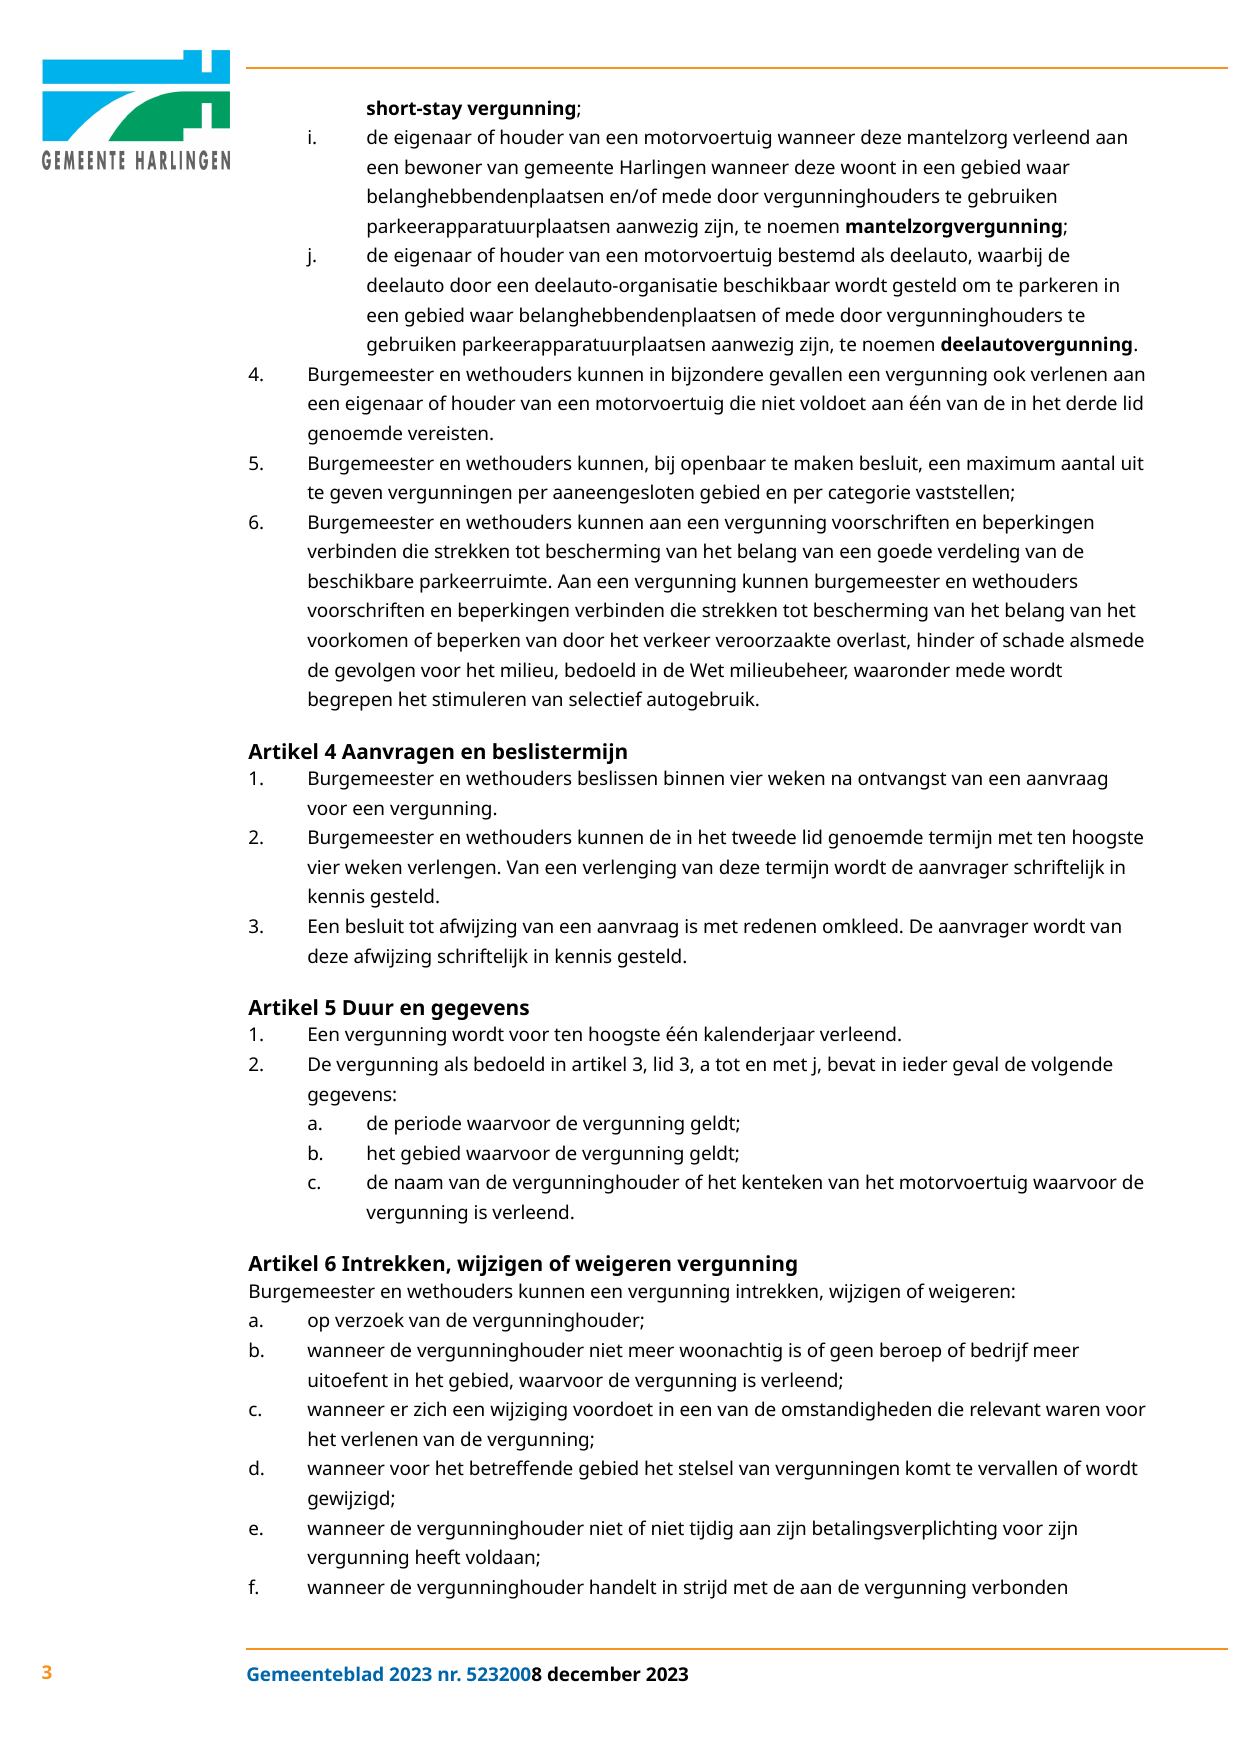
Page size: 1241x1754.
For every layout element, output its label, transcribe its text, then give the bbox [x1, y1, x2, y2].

list wanneer voor het betreffende gebied het stelsel van vergunningen komt te vervallen of wordt gewijzigd; [248, 1456, 1152, 1511]
list op verzoek van de vergunninghouder; [248, 1308, 1152, 1333]
list Burgemeester en wethouders beslissen binnen vier weken na ontvangst van een aanvraag voor een vergunning. [248, 765, 1152, 821]
list de naam van de vergunninghouder of het kenteken van het motorvoertuig waarvoor de vergunning is verleend. [307, 1169, 1152, 1225]
list De vergunning als bedoeld in artikel 3, lid 3, a tot en met j, bevat in ieder geval de volgende gegevens: [248, 1051, 1152, 1107]
text Artikel 5 Duur en gegevens [248, 993, 1152, 1022]
list wanneer er zich een wijziging voordoet in een van de omstandigheden die relevant waren voor het verlenen van de vergunning; [248, 1396, 1152, 1452]
list Een vergunning wordt voor ten hoogste één kalenderjaar verleend. [248, 1022, 1152, 1047]
list wanneer de vergunninghouder handelt in strijd met de aan de vergunning verbonden [248, 1574, 1152, 1599]
list Burgemeester en wethouders kunnen de in het tweede lid genoemde termijn met ten hoogste vier weken verlengen. Van een verlenging van deze termijn wordt de aanvrager schriftelijk in kennis gesteld. [248, 824, 1152, 909]
picture [41, 47, 231, 172]
list het gebied waarvoor de vergunning geldt; [307, 1140, 1152, 1166]
list Burgemeester en wethouders kunnen in bijzondere gevallen een vergunning ook verlenen aan een eigenaar of houder van een motorvoertuig die niet voldoet aan één van de in het derde lid genoemde vereisten. [248, 361, 1152, 446]
list Burgemeester en wethouders kunnen, bij openbaar te maken besluit, een maximum aantal uit te geven vergunningen per aaneengesloten gebied en per categorie vaststellen; [248, 450, 1152, 505]
text Burgemeester en wethouders kunnen een vergunning intrekken, wijzigen of weigeren: [248, 1278, 1152, 1304]
text Artikel 4 Aanvragen en beslistermijn [248, 737, 1152, 765]
list short-stay vergunning; [307, 95, 1152, 121]
list Een besluit tot afwijzing van een aanvraag is met redenen omkleed. De aanvrager wordt van deze afwijzing schriftelijk in kennis gesteld. [248, 913, 1152, 968]
list wanneer de vergunninghouder niet meer woonachtig is of geen beroep of bedrijf meer uitoefent in het gebied, waarvoor de vergunning is verleend; [248, 1337, 1152, 1392]
list Burgemeester en wethouders kunnen aan een vergunning voorschriften en beperkingen verbinden die strekken tot bescherming van het belang van een goede verdeling van de beschikbare parkeerruimte. Aan een vergunning kunnen burgemeester en wethouders voorschriften en beperkingen verbinden die strekken tot bescherming van het belang van het voorkomen of beperken van door het verkeer veroorzaakte overlast, hinder of schade alsmede de gevolgen voor het milieu, bedoeld in de Wet milieubeheer, waaronder mede wordt begrepen het stimuleren van selectief autogebruik. [248, 509, 1152, 712]
list de eigenaar of houder van een motorvoertuig bestemd als deelauto, waarbij de deelauto door een deelauto-organisatie beschikbaar wordt gesteld om te parkeren in een gebied waar belanghebbendenplaatsen of mede door vergunninghouders te gebruiken parkeerapparatuurplaatsen aanwezig zijn, te noemen deelautovergunning. [307, 243, 1152, 357]
text Artikel 6 Intrekken, wijzigen of weigeren vergunning [248, 1249, 1152, 1278]
list de periode waarvoor de vergunning geldt; [307, 1110, 1152, 1136]
list de eigenaar of houder van een motorvoertuig wanneer deze mantelzorg verleend aan een bewoner van gemeente Harlingen wanneer deze woont in een gebied waar belanghebbendenplaatsen en/of mede door vergunninghouders te gebruiken parkeerapparatuurplaatsen aanwezig zijn, te noemen mantelzorgvergunning; [307, 124, 1152, 239]
list wanneer de vergunninghouder niet of niet tijdig aan zijn betalingsverplichting voor zijn vergunning heeft voldaan; [248, 1515, 1152, 1570]
